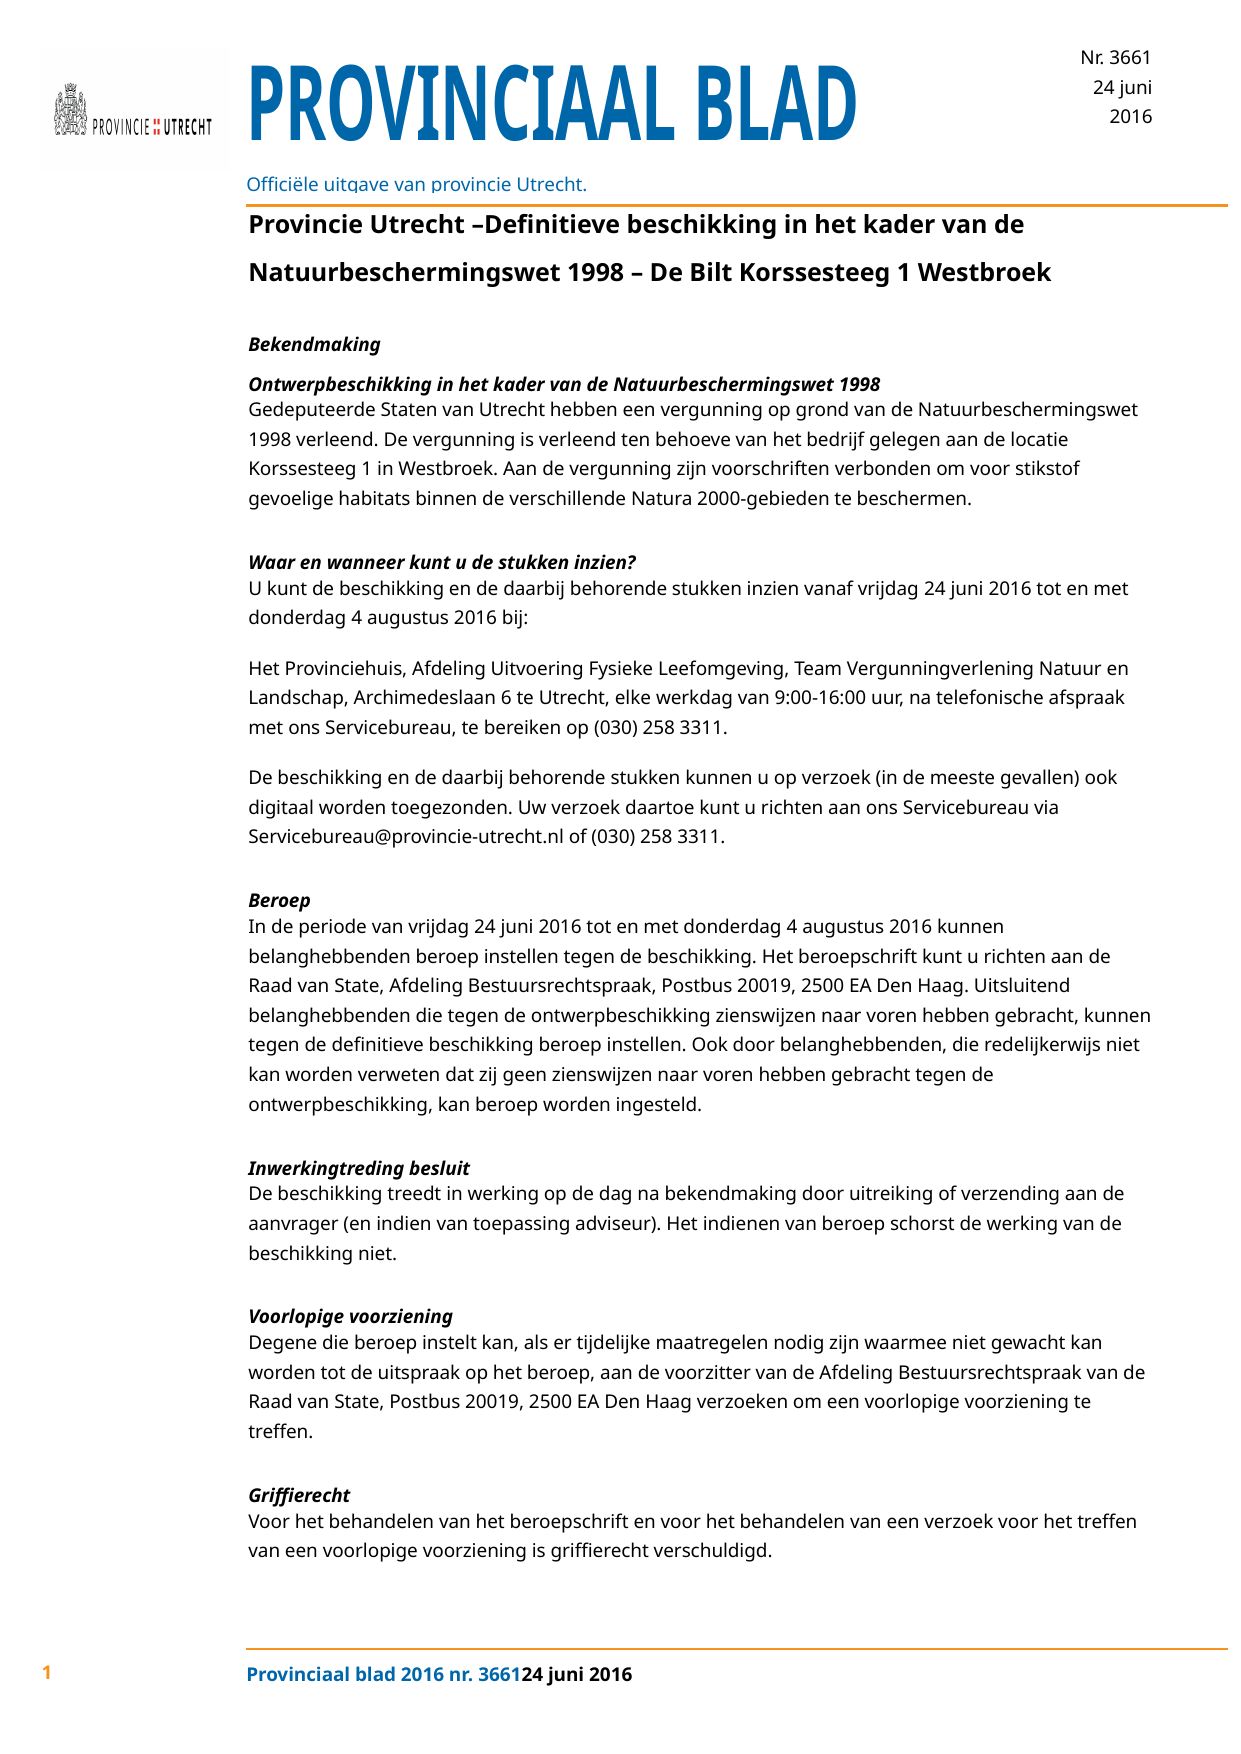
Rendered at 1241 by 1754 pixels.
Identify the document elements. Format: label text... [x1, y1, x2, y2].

picture [41, 47, 231, 172]
text De beschikking en de daarbij behorende stukken kunnen u op verzoek (in de meeste gevallen) ook digitaal worden toegezonden. Uw verzoek daartoe kunt u richten aan ons Servicebureau via Servicebureau@provincie-utrecht.nl of (030) 258 3311. [248, 764, 1152, 849]
text In de periode van vrijdag 24 juni 2016 tot en met donderdag 4 augustus 2016 kunnen belanghebbenden beroep instellen tegen de beschikking. Het beroepschrift kunt u richten aan de Raad van State, Afdeling Bestuursrechtspraak, Postbus 20019, 2500 EA Den Haag. Uitsluitend belanghebbenden die tegen de ontwerpbeschikking zienswijzen naar voren hebben gebracht, kunnen tegen de definitieve beschikking beroep instellen. Ook door belanghebbenden, die redelijkerwijs niet kan worden verweten dat zij geen zienswijzen naar voren hebben gebracht tegen de ontwerpbeschikking, kan beroep worden ingesteld. [248, 913, 1152, 1117]
text Bekendmaking [248, 331, 1152, 357]
text De beschikking treedt in werking op de dag na bekendmaking door uitreiking of verzending aan de aanvrager (en indien van toepassing adviseur). Het indienen van beroep schorst de werking van de beschikking niet. [248, 1181, 1152, 1265]
text Voor het behandelen van het beroepschrift en voor het behandelen van een verzoek voor het treffen van een voorlopige voorziening is griffierecht verschuldigd. [248, 1508, 1152, 1563]
text Voorlopige voorziening [248, 1304, 1152, 1329]
text Degene die beroep instelt kan, als er tijdelijke maatregelen nodig zijn waarmee niet gewacht kan worden tot de uitspraak op het beroep, aan de voorzitter van de Afdeling Bestuursrechtspraak van de Raad van State, Postbus 20019, 2500 EA Den Haag verzoeken om een voorlopige voorziening te treffen. [248, 1329, 1152, 1444]
text Provincie Utrecht –Definitieve beschikking in het kader van de Natuurbeschermingswet 1998 – De Bilt Korssesteeg 1 Westbroek [248, 207, 1152, 288]
text Inwerkingtreding besluit [248, 1155, 1152, 1181]
text Ontwerpbeschikking in het kader van de Natuurbeschermingswet 1998 [248, 371, 1152, 396]
text Griffierecht [248, 1482, 1152, 1508]
text Beroep [248, 888, 1152, 913]
text Gedeputeerde Staten van Utrecht hebben een vergunning op grond van de Natuurbeschermingswet 1998 verleend. De vergunning is verleend ten behoeve van het bedrijf gelegen aan de locatie Korssesteeg 1 in Westbroek. Aan de vergunning zijn voorschriften verbonden om voor stikstof gevoelige habitats binnen de verschillende Natura 2000-gebieden te beschermen. [248, 396, 1152, 511]
text Het Provinciehuis, Afdeling Uitvoering Fysieke Leefomgeving, Team Vergunningverlening Natuur en Landschap, Archimedeslaan 6 te Utrecht, elke werkdag van 9:00-16:00 uur, na telefonische afspraak met ons Servicebureau, te bereiken op (030) 258 3311. [248, 655, 1152, 740]
text Waar en wanneer kunt u de stukken inzien? [248, 549, 1152, 575]
text U kunt de beschikking en de daarbij behorende stukken inzien vanaf vrijdag 24 juni 2016 tot en met donderdag 4 augustus 2016 bij: [248, 575, 1152, 630]
